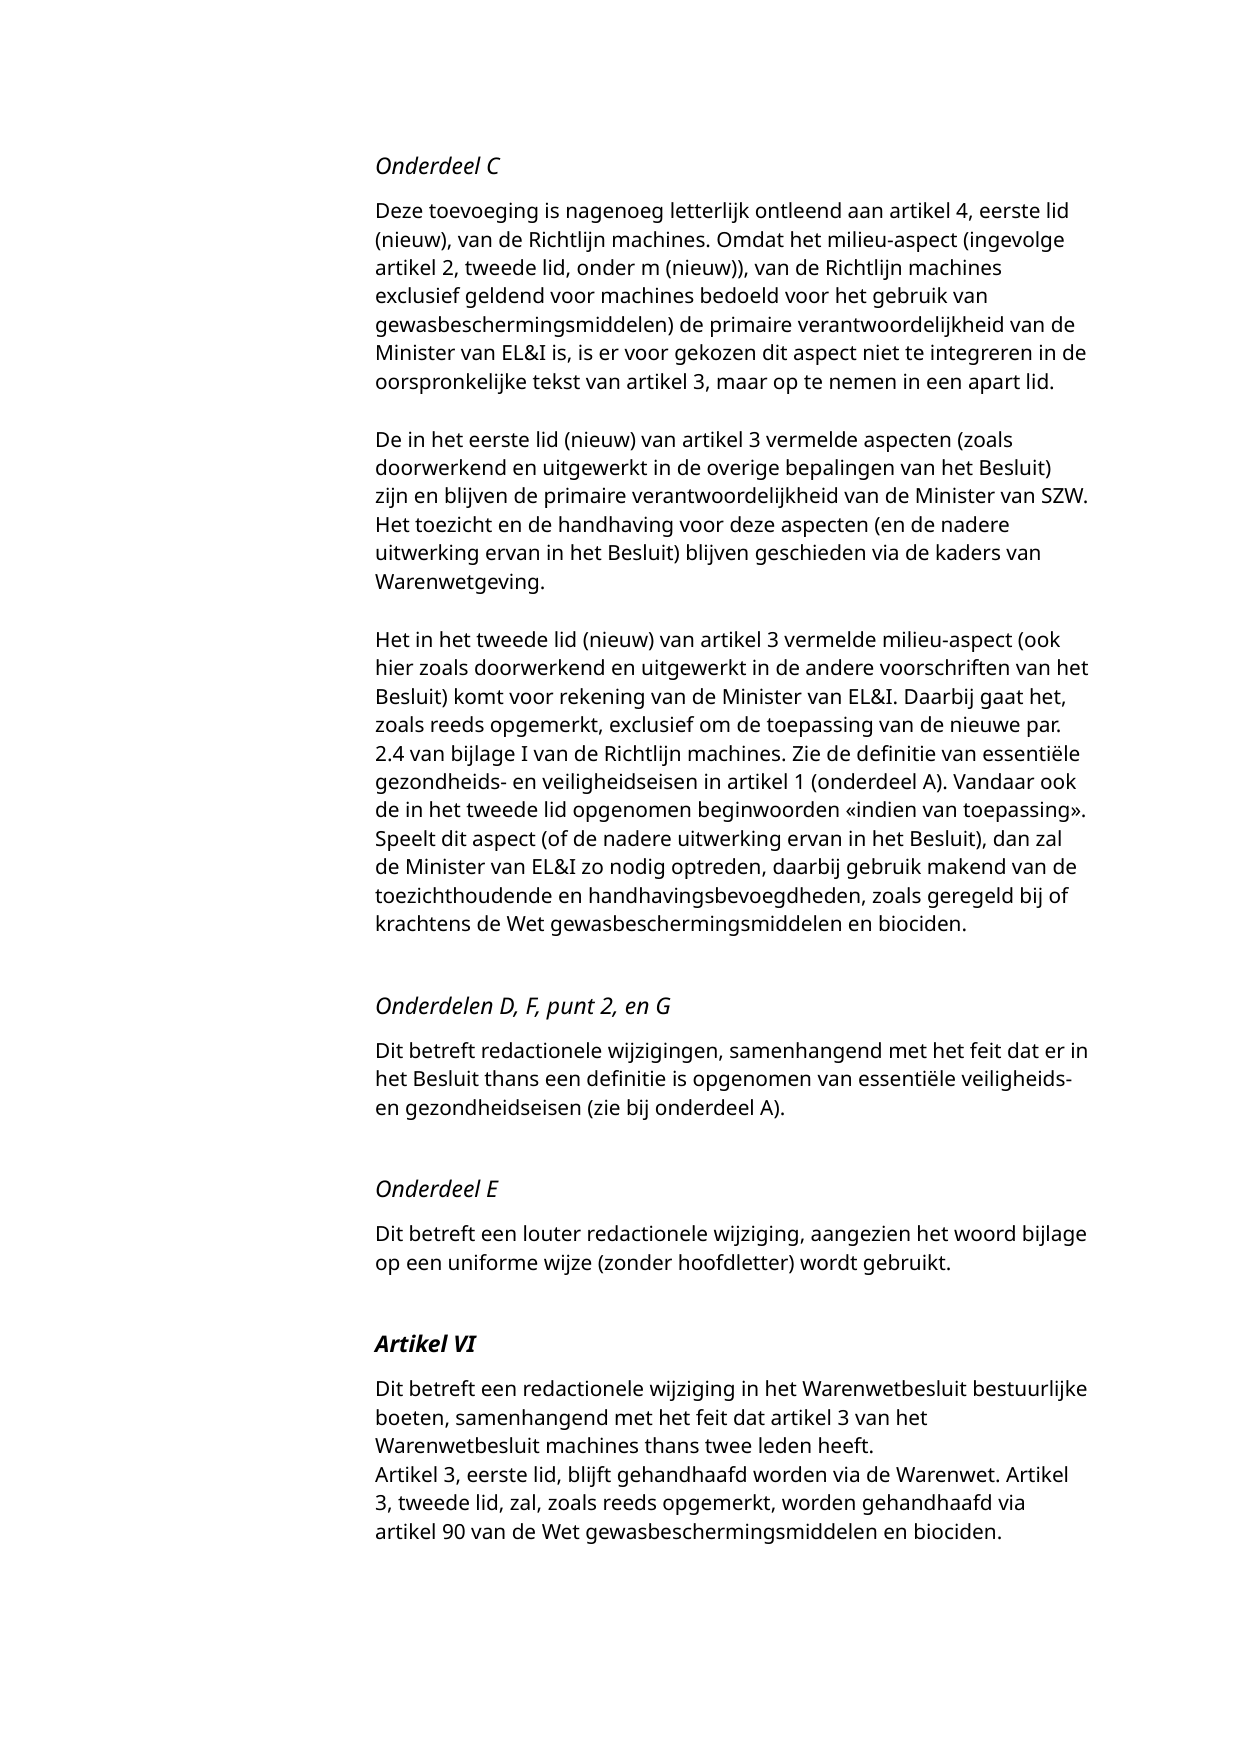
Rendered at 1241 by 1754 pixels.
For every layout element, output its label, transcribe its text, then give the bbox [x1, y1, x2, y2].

text Artikel 3, eerste lid, blijft gehandhaafd worden via de Warenwet. Artikel 3, tweede lid, zal, zoals reeds opgemerkt, worden gehandhaafd via artikel 90 van de Wet gewasbeschermingsmiddelen en biociden. [375, 1460, 1090, 1545]
subtitle Onderdeel E [375, 1173, 1090, 1204]
subtitle Artikel VI [375, 1328, 1090, 1359]
text Het in het tweede lid (nieuw) van artikel 3 vermelde milieu-aspect (ook hier zoals doorwerkend en uitgewerkt in de andere voorschriften van het Besluit) komt voor rekening van de Minister van EL&I. Daarbij gaat het, zoals reeds opgemerkt, exclusief om de toepassing van de nieuwe par. 2.4 van bijlage I van de Richtlijn machines. Zie de definitie van essentiële gezondheids- en veiligheidseisen in artikel 1 (onderdeel A). Vandaar ook de in het tweede lid opgenomen beginwoorden «indien van toepassing». Speelt dit aspect (of de nadere uitwerking ervan in het Besluit), dan zal de Minister van EL&I zo nodig optreden, daarbij gebruik makend van de toezichthoudende en handhavingsbevoegdheden, zoals geregeld bij of krachtens de Wet gewasbeschermingsmiddelen en biociden. [375, 625, 1090, 938]
text Dit betreft een louter redactionele wijziging, aangezien het woord bijlage op een uniforme wijze (zonder hoofdletter) wordt gebruikt. [375, 1219, 1090, 1276]
text Dit betreft redactionele wijzigingen, samenhangend met het feit dat er in het Besluit thans een definitie is opgenomen van essentiële veiligheids- en gezondheidseisen (zie bij onderdeel A). [375, 1036, 1090, 1121]
subtitle Onderdeel C [375, 150, 1090, 181]
subtitle Onderdelen D, F, punt 2, en G [375, 990, 1090, 1021]
text De in het eerste lid (nieuw) van artikel 3 vermelde aspecten (zoals doorwerkend en uitgewerkt in de overige bepalingen van het Besluit) zijn en blijven de primaire verantwoordelijkheid van de Minister van SZW. Het toezicht en de handhaving voor deze aspecten (en de nadere uitwerking ervan in het Besluit) blijven geschieden via de kaders van Warenwetgeving. [375, 425, 1090, 595]
text Dit betreft een redactionele wijziging in het Warenwetbesluit bestuurlijke boeten, samenhangend met het feit dat artikel 3 van het Warenwetbesluit machines thans twee leden heeft. [375, 1374, 1090, 1460]
text Deze toevoeging is nagenoeg letterlijk ontleend aan artikel 4, eerste lid (nieuw), van de Richtlijn machines. Omdat het milieu-aspect (ingevolge artikel 2, tweede lid, onder m (nieuw)), van de Richtlijn machines exclusief geldend voor machines bedoeld voor het gebruik van gewasbeschermingsmiddelen) de primaire verantwoordelijkheid van de Minister van EL&I is, is er voor gekozen dit aspect niet te integreren in de oorspronkelijke tekst van artikel 3, maar op te nemen in een apart lid. [375, 196, 1090, 395]
